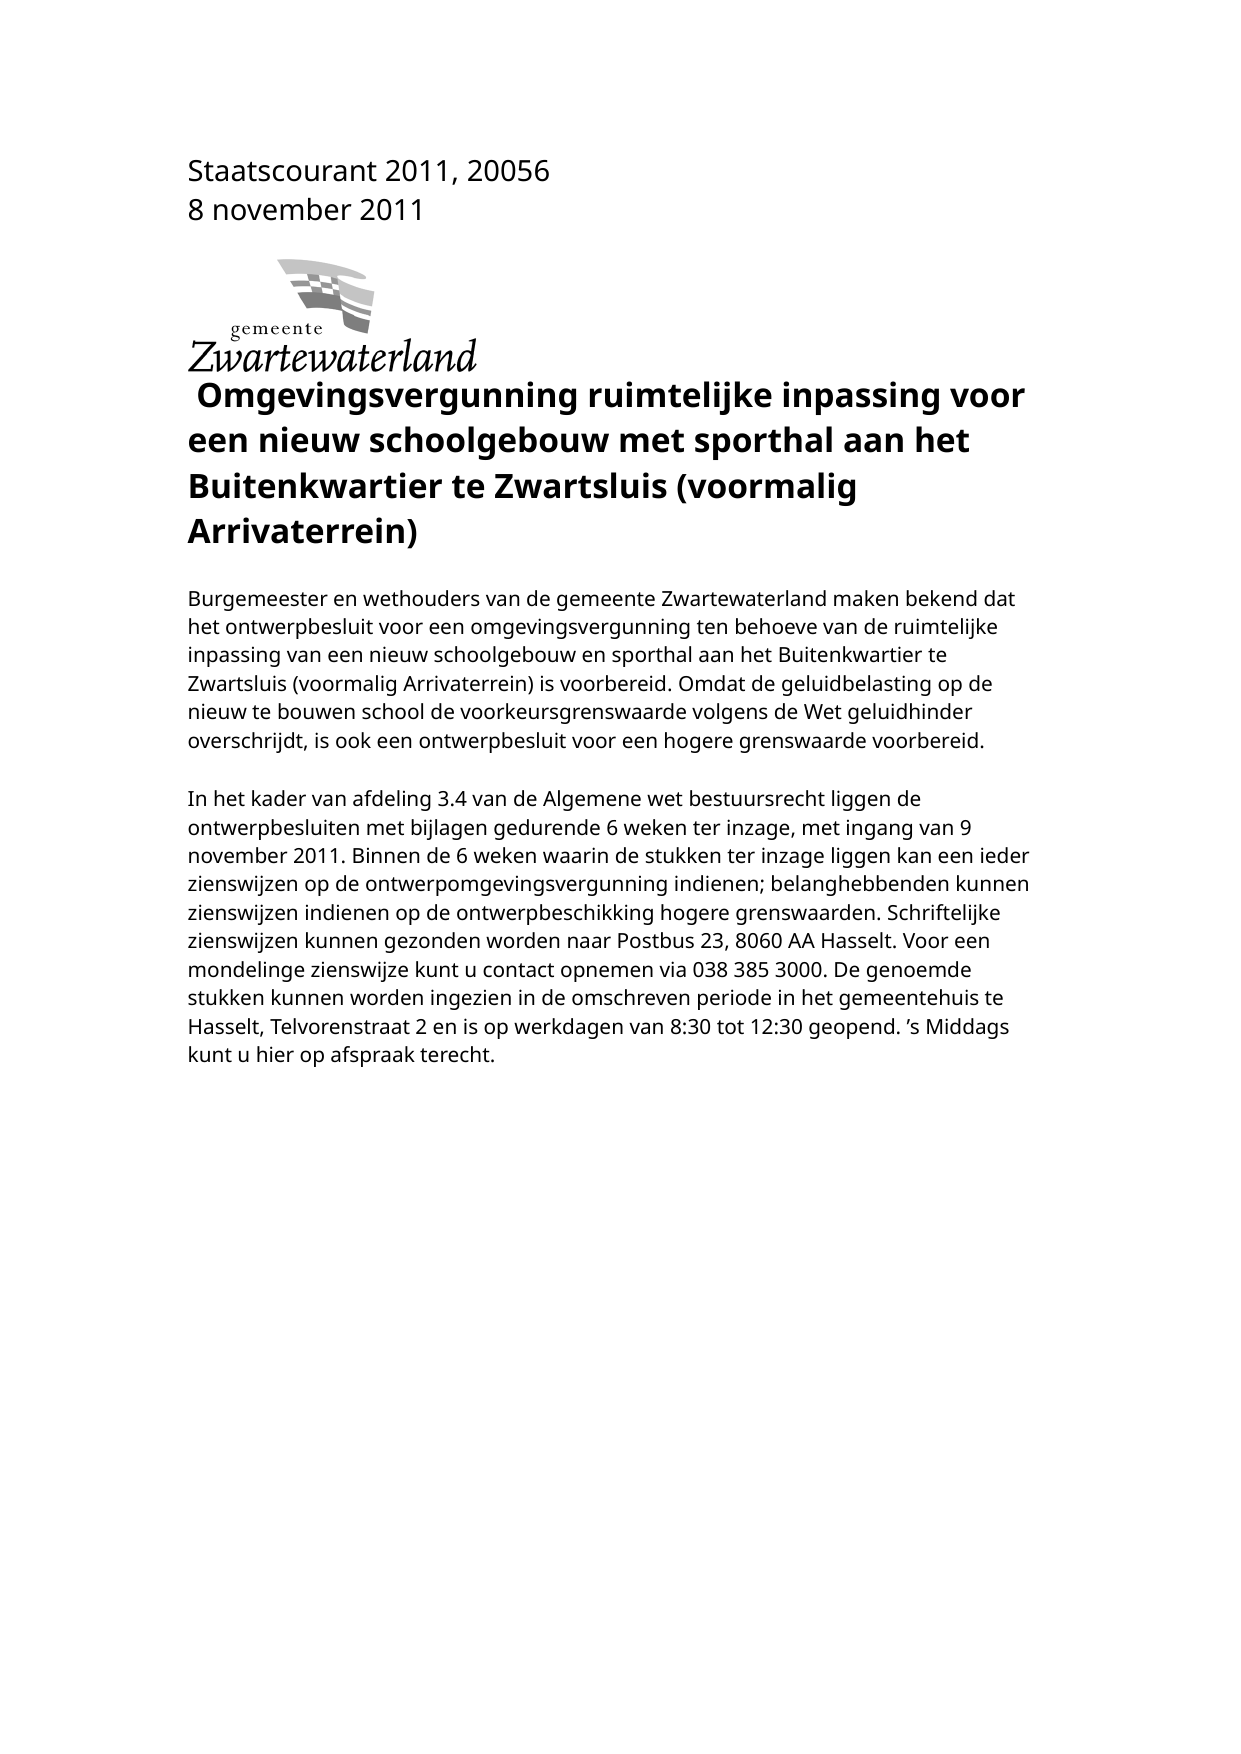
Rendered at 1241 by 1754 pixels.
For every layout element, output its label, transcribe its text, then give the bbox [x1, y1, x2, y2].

picture [187, 258, 477, 372]
text In het kader van afdeling 3.4 van de Algemene wet bestuursrecht liggen de ontwerpbesluiten met bijlagen gedurende 6 weken ter inzage, met ingang van 9 november 2011. Binnen de 6 weken waarin de stukken ter inzage liggen kan een ieder zienswijzen op de ontwerpomgevingsvergunning indienen; belanghebbenden kunnen zienswijzen indienen op de ontwerpbeschikking hogere grenswaarden. Schriftelijke zienswijzen kunnen gezonden worden naar Postbus 23, 8060 AA Hasselt. Voor een mondelinge zienswijze kunt u contact opnemen via 038 385 3000. De genoemde stukken kunnen worden ingezien in de omschreven periode in het gemeentehuis te Hasselt, Telvorenstraat 2 en is op werkdagen van 8:30 tot 12:30 geopend. ’s Middags kunt u hier op afspraak terecht. [187, 784, 1053, 1069]
text Burgemeester en wethouders van de gemeente Zwartewaterland maken bekend dat het ontwerpbesluit voor een omgevingsvergunning ten behoeve van de ruimtelijke inpassing van een nieuw schoolgebouw en sporthal aan het Buitenkwartier te Zwartsluis (voormalig Arrivaterrein) is voorbereid. Omdat de geluidbelasting op de nieuw te bouwen school de voorkeursgrenswaarde volgens de Wet geluidhinder overschrijdt, is ook een ontwerpbesluit voor een hogere grenswaarde voorbereid. [187, 584, 1053, 754]
text Staatscourant 2011, 20056 [187, 150, 1053, 190]
subtitle Omgevingsvergunning ruimtelijke inpassing voor een nieuw schoolgebouw met sporthal aan het Buitenkwartier te Zwartsluis (voormalig Arrivaterrein) [187, 271, 1053, 554]
text 8 november 2011 [187, 190, 1053, 229]
